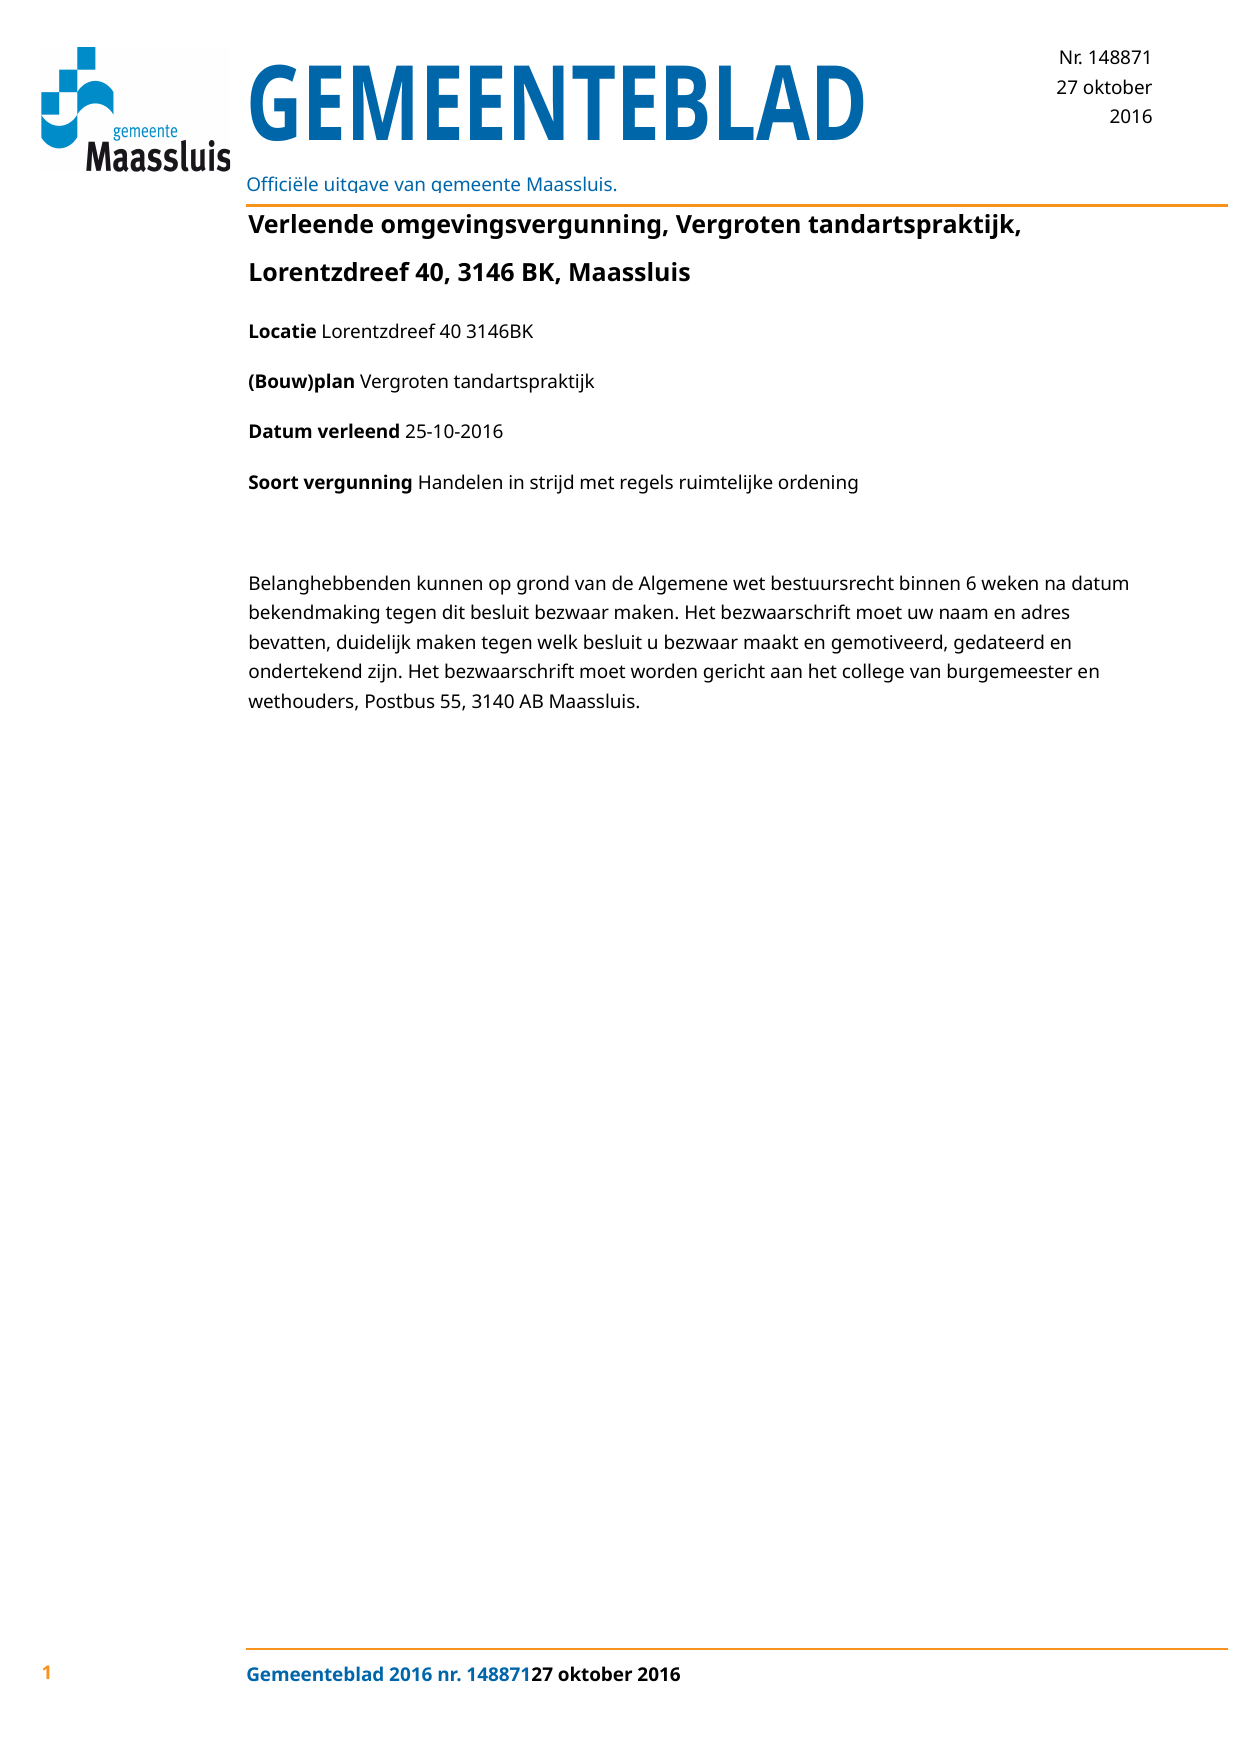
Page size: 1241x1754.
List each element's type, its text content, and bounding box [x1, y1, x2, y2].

text Soort vergunning Handelen in strijd met regels ruimtelijke ordening [248, 469, 1152, 495]
text Datum verleend 25-10-2016 [248, 419, 1152, 444]
text Locatie Lorentzdreef 40 3146BK [248, 318, 1152, 344]
picture [41, 47, 231, 172]
picture [41, 47, 77, 92]
text Belanghebbenden kunnen op grond van de Algemene wet bestuursrecht binnen 6 weken na datum bekendmaking tegen dit besluit bezwaar maken. Het bezwaarschrift moet uw naam en adres bevatten, duidelijk maken tegen welk besluit u bezwaar maakt en gemotiveerd, gedateerd en ondertekend zijn. Het bezwaarschrift moet worden gericht aan het college van burgemeester en wethouders, Postbus 55, 3140 AB Maassluis. [248, 570, 1152, 714]
text (Bouw)plan Vergroten tandartspraktijk [248, 368, 1152, 394]
text Verleende omgevingsvergunning, Vergroten tandartspraktijk, Lorentzdreef 40, 3146 BK, Maassluis [248, 207, 1152, 288]
